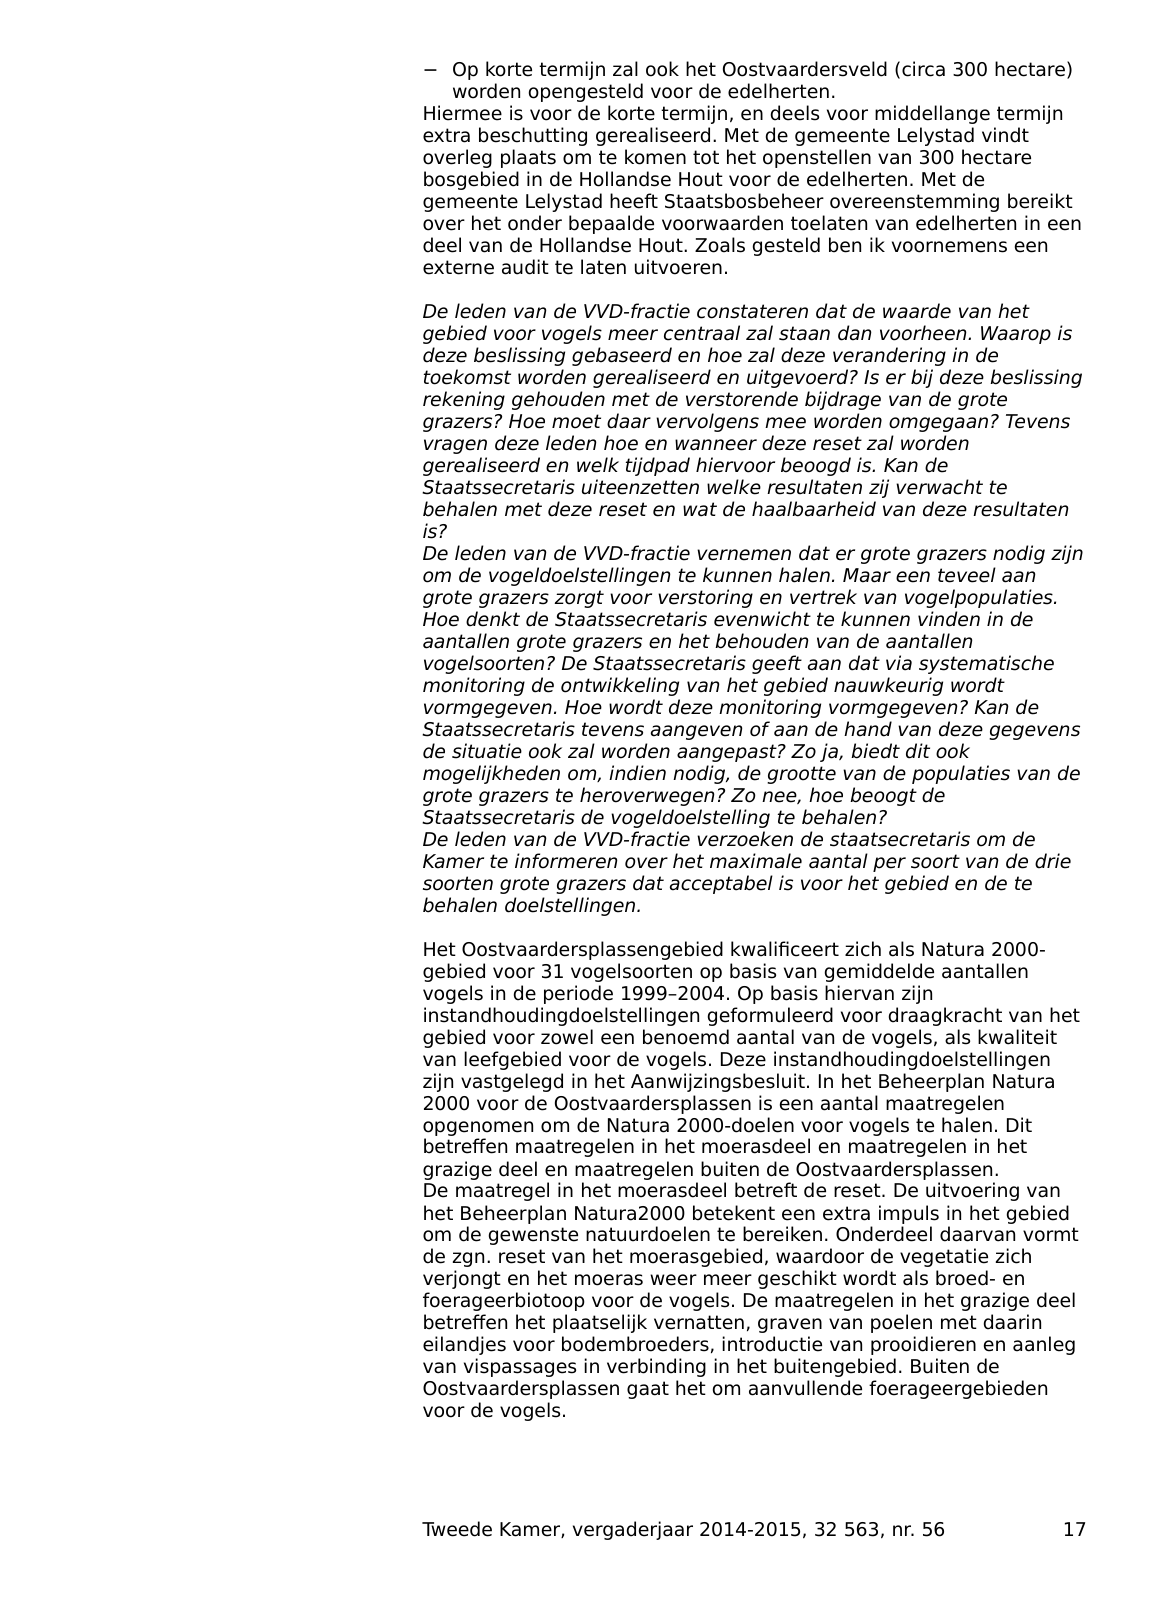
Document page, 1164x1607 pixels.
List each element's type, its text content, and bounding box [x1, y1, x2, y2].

text − Op korte termijn zal ook het Oostvaardersveld (circa 300 hectare) worden opengesteld voor de edelherten. [422, 59, 1087, 103]
text De leden van de VVD-fractie constateren dat de waarde van het gebied voor vogels meer centraal zal staan dan voorheen. Waarop is deze beslissing gebaseerd en hoe zal deze verandering in de toekomst worden gerealiseerd en uitgevoerd? Is er bij deze beslissing rekening gehouden met de verstorende bijdrage van de grote grazers? Hoe moet daar vervolgens mee worden omgegaan? Tevens vragen deze leden hoe en wanneer deze reset zal worden gerealiseerd en welk tijdpad hiervoor beoogd is. Kan de Staatssecretaris uiteenzetten welke resultaten zij verwacht te behalen met deze reset en wat de haalbaarheid van deze resultaten is? [422, 301, 1087, 543]
text De maatregel in het moerasdeel betreft de reset. De uitvoering van het Beheerplan Natura2000 betekent een extra impuls in het gebied om de gewenste natuurdoelen te bereiken. Onderdeel daarvan vormt de zgn. reset van het moerasgebied, waardoor de vegetatie zich verjongt en het moeras weer meer geschikt wordt als broed- en foerageerbiotoop voor de vogels. De maatregelen in het grazige deel betreffen het plaatselijk vernatten, graven van poelen met daarin eilandjes voor bodembroeders, introductie van prooidieren en aanleg van vispassages in verbinding in het buitengebied. Buiten de Oostvaardersplassen gaat het om aanvullende foerageergebieden voor de vogels. [422, 1180, 1087, 1422]
text Het Oostvaardersplassengebied kwalificeert zich als Natura 2000-gebied voor 31 vogelsoorten op basis van gemiddelde aantallen vogels in de periode 1999–2004. Op basis hiervan zijn instandhoudingdoelstellingen geformuleerd voor draagkracht van het gebied voor zowel een benoemd aantal van de vogels, als kwaliteit van leefgebied voor de vogels. Deze instandhoudingdoelstellingen zijn vastgelegd in het Aanwijzingsbesluit. In het Beheerplan Natura 2000 voor de Oostvaardersplassen is een aantal maatregelen opgenomen om de Natura 2000-doelen voor vogels te halen. Dit betreffen maatregelen in het moerasdeel en maatregelen in het grazige deel en maatregelen buiten de Oostvaardersplassen. [422, 939, 1087, 1180]
text De leden van de VVD-fractie vernemen dat er grote grazers nodig zijn om de vogeldoelstellingen te kunnen halen. Maar een teveel aan grote grazers zorgt voor verstoring en vertrek van vogelpopulaties. Hoe denkt de Staatssecretaris evenwicht te kunnen vinden in de aantallen grote grazers en het behouden van de aantallen vogelsoorten? De Staatssecretaris geeft aan dat via systematische monitoring de ontwikkeling van het gebied nauwkeurig wordt vormgegeven. Hoe wordt deze monitoring vormgegeven? Kan de Staatssecretaris tevens aangeven of aan de hand van deze gegevens de situatie ook zal worden aangepast? Zo ja, biedt dit ook mogelijkheden om, indien nodig, de grootte van de populaties van de grote grazers te heroverwegen? Zo nee, hoe beoogt de Staatssecretaris de vogeldoelstelling te behalen? [422, 543, 1087, 828]
text Hiermee is voor de korte termijn, en deels voor middellange termijn extra beschutting gerealiseerd. Met de gemeente Lelystad vindt overleg plaats om te komen tot het openstellen van 300 hectare bosgebied in de Hollandse Hout voor de edelherten. Met de gemeente Lelystad heeft Staatsbosbeheer overeenstemming bereikt over het onder bepaalde voorwaarden toelaten van edelherten in een deel van de Hollandse Hout. Zoals gesteld ben ik voornemens een externe audit te laten uitvoeren. [422, 103, 1087, 279]
text De leden van de VVD-fractie verzoeken de staatsecretaris om de Kamer te informeren over het maximale aantal per soort van de drie soorten grote grazers dat acceptabel is voor het gebied en de te behalen doelstellingen. [422, 828, 1087, 916]
